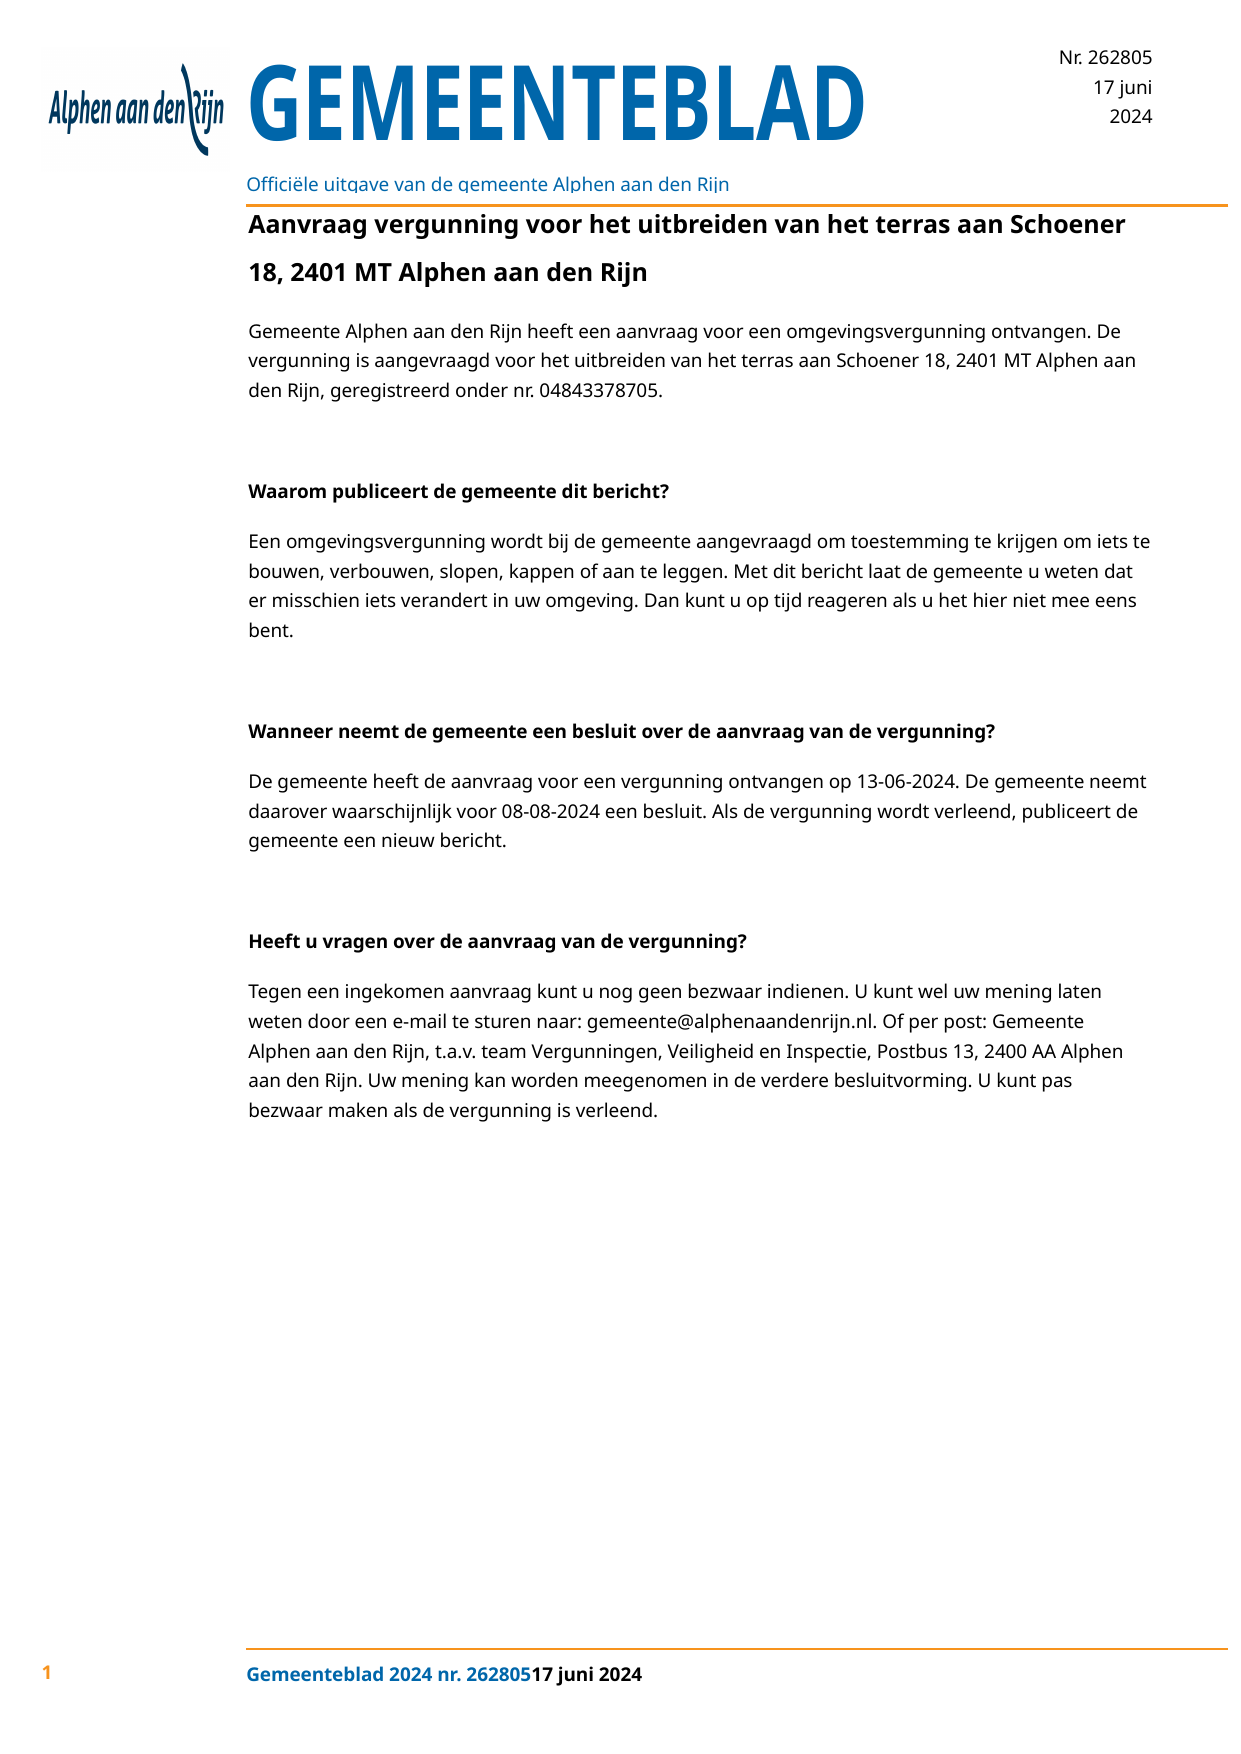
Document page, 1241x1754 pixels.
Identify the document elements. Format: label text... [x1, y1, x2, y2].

text Gemeente Alphen aan den Rijn heeft een aanvraag voor een omgevingsvergunning ontvangen. De vergunning is aangevraagd voor het uitbreiden van het terras aan Schoener 18, 2401 MT Alphen aan den Rijn, geregistreerd onder nr. 04843378705. [248, 318, 1152, 403]
text Een omgevingsvergunning wordt bij de gemeente aangevraagd om toestemming te krijgen om iets te bouwen, verbouwen, slopen, kappen of aan te leggen. Met dit bericht laat de gemeente u weten dat er misschien iets verandert in uw omgeving. Dan kunt u op tijd reageren als u het hier niet mee eens bent. [248, 528, 1152, 643]
picture [41, 47, 231, 172]
text Heeft u vragen over de aanvraag van de vergunning? [248, 928, 1152, 954]
text Aanvraag vergunning voor het uitbreiden van het terras aan Schoener 18, 2401 MT Alphen aan den Rijn [248, 207, 1152, 288]
text Tegen een ingekomen aanvraag kunt u nog geen bezwaar indienen. U kunt wel uw mening laten weten door een e-mail te sturen naar: gemeente@alphenaandenrijn.nl. Of per post: Gemeente Alphen aan den Rijn, t.a.v. team Vergunningen, Veiligheid en Inspectie, Postbus 13, 2400 AA Alphen aan den Rijn. Uw mening kan worden meegenomen in de verdere besluitvorming. U kunt pas bezwaar maken als de vergunning is verleend. [248, 979, 1152, 1123]
text De gemeente heeft de aanvraag voor een vergunning ontvangen op 13-06-2024. De gemeente neemt daarover waarschijnlijk voor 08-08-2024 een besluit. Als de vergunning wordt verleend, publiceert de gemeente een nieuw bericht. [248, 768, 1152, 853]
text Waarom publiceert de gemeente dit bericht? [248, 478, 1152, 504]
text Wanneer neemt de gemeente een besluit over de aanvraag van de vergunning? [248, 718, 1152, 744]
